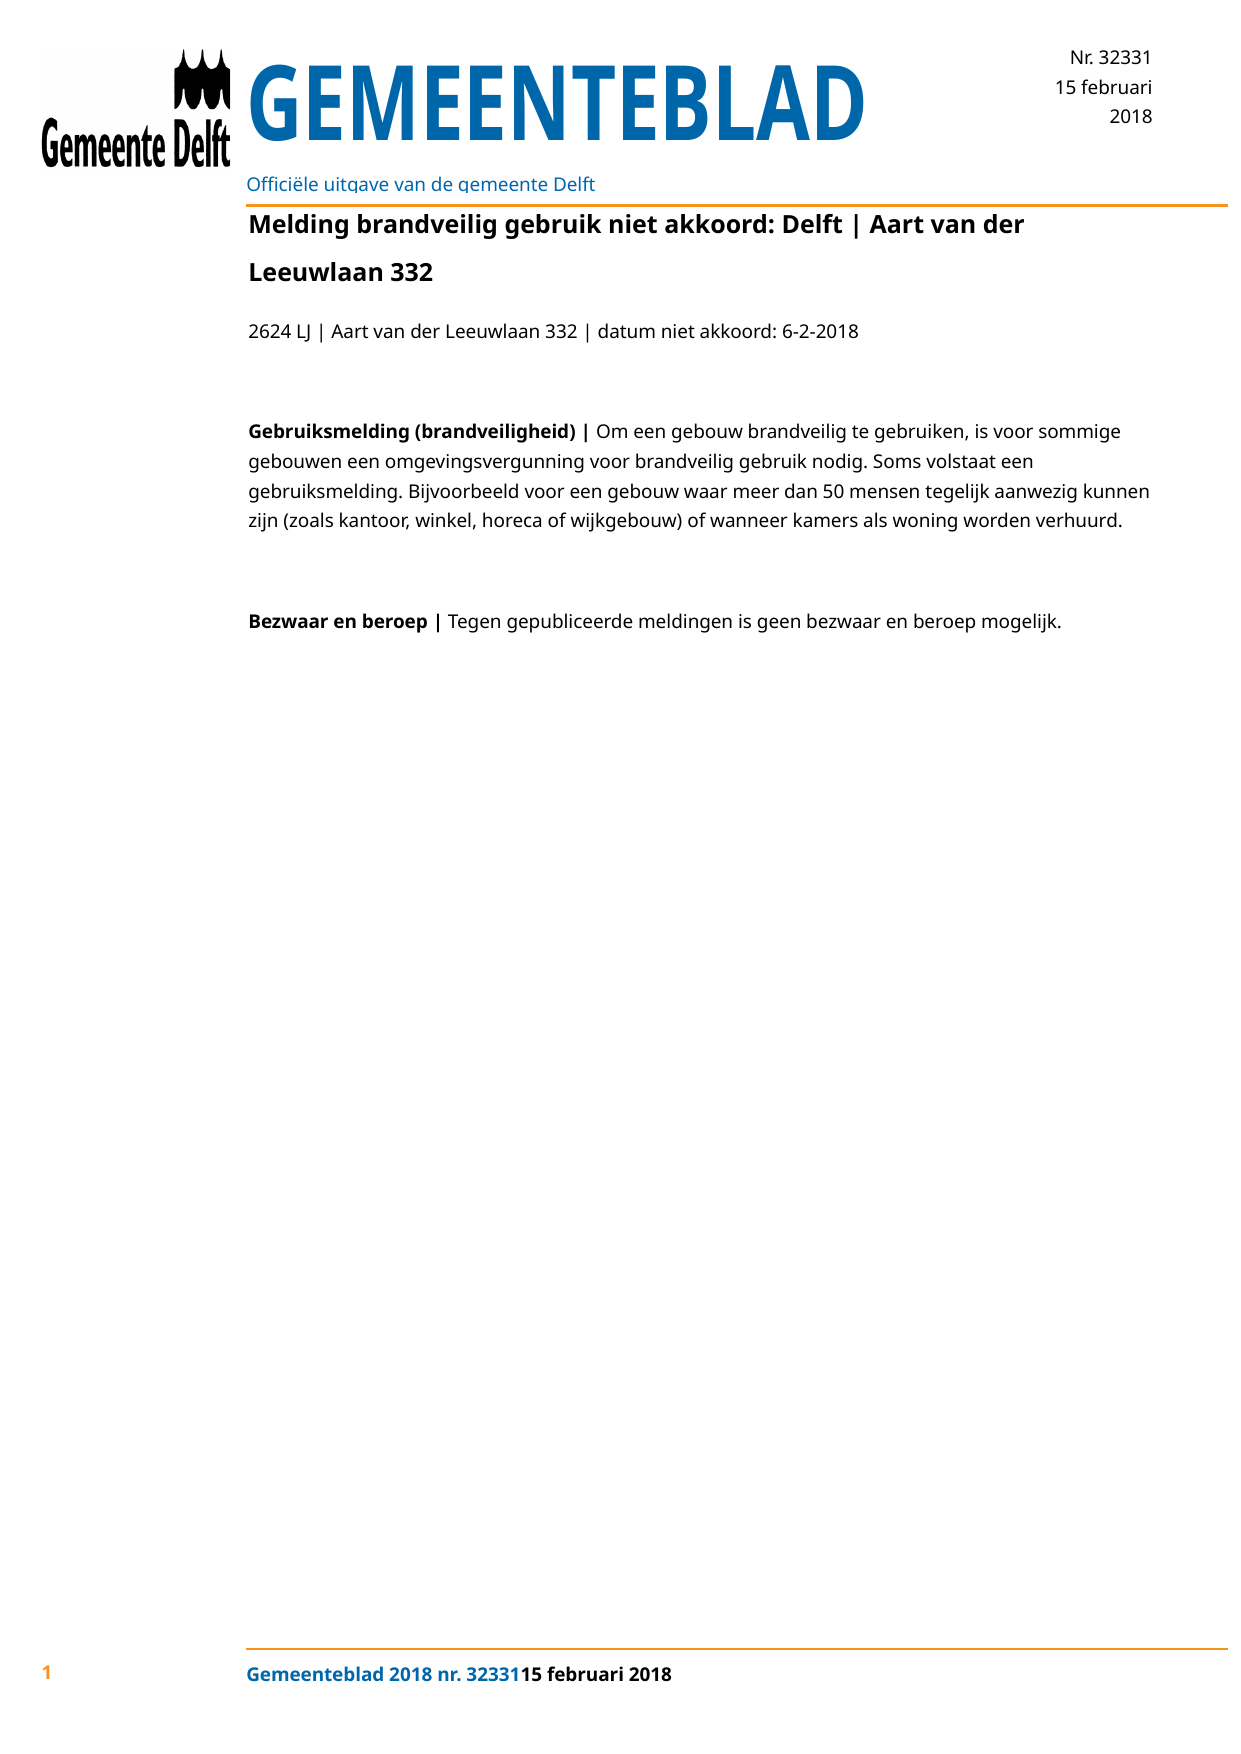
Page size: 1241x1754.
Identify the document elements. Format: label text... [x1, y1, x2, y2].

picture [41, 47, 231, 172]
text Gebruiksmelding (brandveiligheid) | Om een gebouw brandveilig te gebruiken, is voor sommige gebouwen een omgevingsvergunning voor brandveilig gebruik nodig. Soms volstaat een gebruiksmelding. Bijvoorbeeld voor een gebouw waar meer dan 50 mensen tegelijk aanwezig kunnen zijn (zoals kantoor, winkel, horeca of wijkgebouw) of wanneer kamers als woning worden verhuurd. [248, 419, 1152, 533]
text Bezwaar en beroep | Tegen gepubliceerde meldingen is geen bezwaar en beroep mogelijk. [248, 608, 1152, 634]
text 2624 LJ | Aart van der Leeuwlaan 332 | datum niet akkoord: 6-2-2018 [248, 318, 1152, 344]
text Melding brandveilig gebruik niet akkoord: Delft | Aart van der Leeuwlaan 332 [248, 207, 1152, 288]
